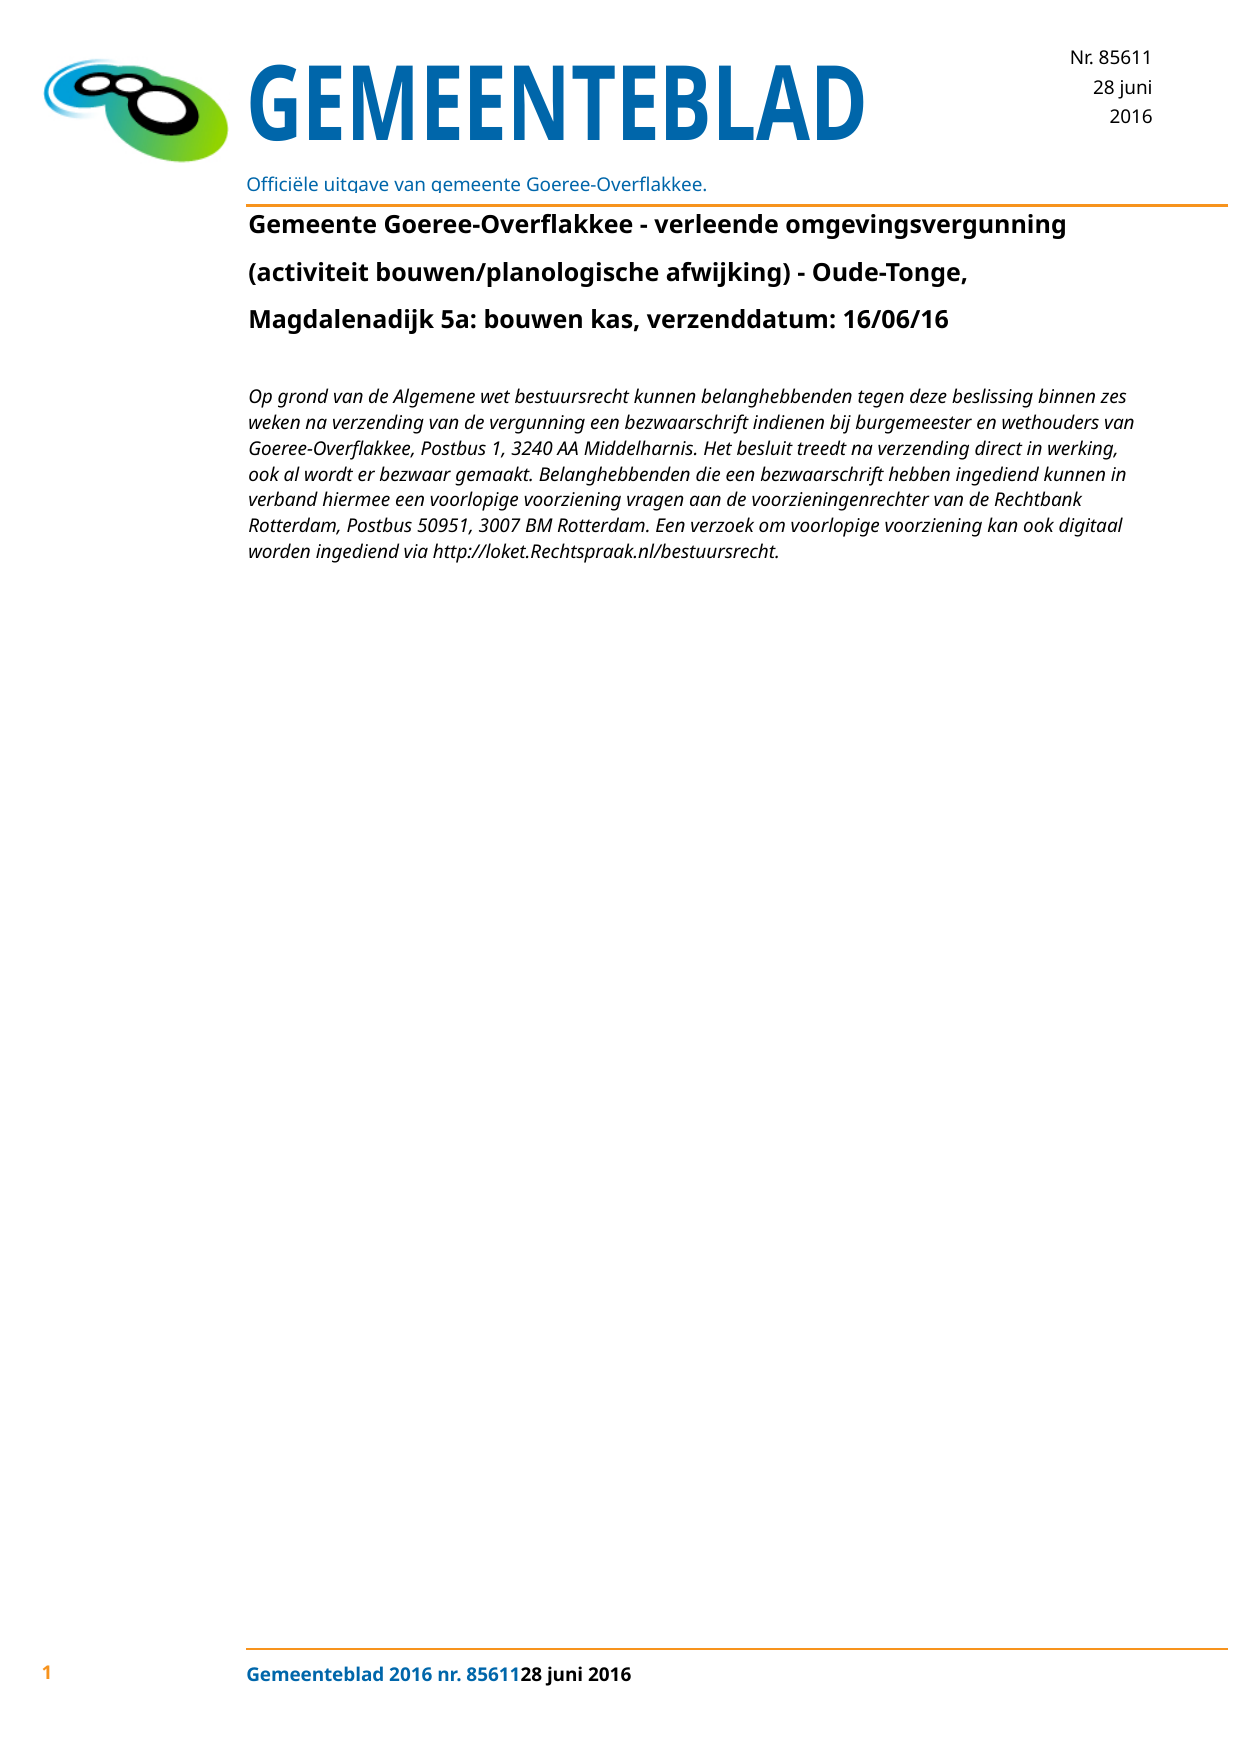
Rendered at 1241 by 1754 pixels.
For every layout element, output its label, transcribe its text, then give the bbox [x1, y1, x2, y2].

picture [41, 47, 231, 172]
text Gemeente Goeree-Overflakkee - verleende omgevingsvergunning (activiteit bouwen/planologische afwijking) - Oude-Tonge, Magdalenadijk 5a: bouwen kas, verzenddatum: 16/06/16 [248, 207, 1152, 336]
text Op grond van de Algemene wet bestuursrecht kunnen belanghebbenden tegen deze beslissing binnen zes weken na verzending van de vergunning een bezwaarschrift indienen bij burgemeester en wethouders van Goeree-Overflakkee, Postbus 1, 3240 AA Middelharnis. Het besluit treedt na verzending direct in werking, ook al wordt er bezwaar gemaakt. Belanghebbenden die een bezwaarschrift hebben ingediend kunnen in verband hiermee een voorlopige voorziening vragen aan de voorzieningenrechter van de Rechtbank Rotterdam, Postbus 50951, 3007 BM Rotterdam. Een verzoek om voorlopige voorziening kan ook digitaal worden ingediend via http://loket.Rechtspraak.nl/bestuursrecht. [248, 384, 1152, 564]
